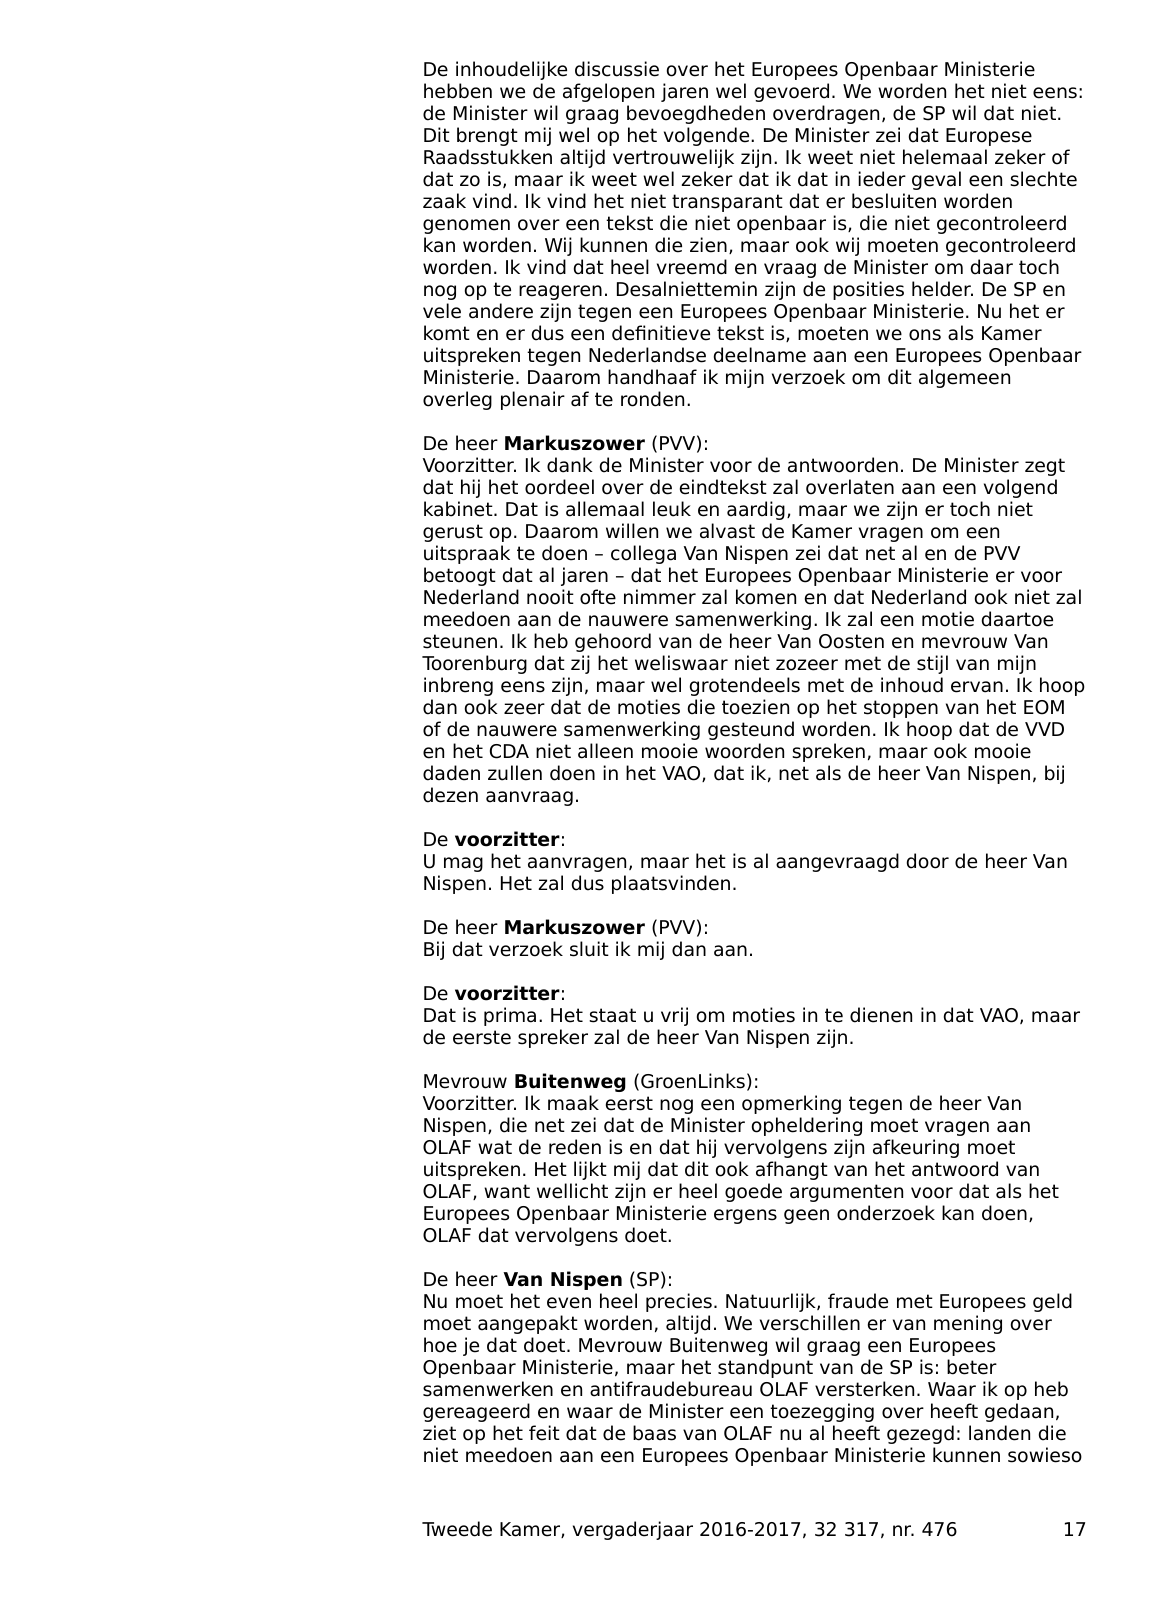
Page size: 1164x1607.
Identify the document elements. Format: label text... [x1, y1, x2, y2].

text Voorzitter. Ik dank de Minister voor de antwoorden. De Minister zegt dat hij het oordeel over de eindtekst zal overlaten aan een volgend kabinet. Dat is allemaal leuk en aardig, maar we zijn er toch niet gerust op. Daarom willen we alvast de Kamer vragen om een uitspraak te doen – collega Van Nispen zei dat net al en de PVV betoogt dat al jaren – dat het Europees Openbaar Ministerie er voor Nederland nooit ofte nimmer zal komen en dat Nederland ook niet zal meedoen aan de nauwere samenwerking. Ik zal een motie daartoe steunen. Ik heb gehoord van de heer Van Oosten en mevrouw Van Toorenburg dat zij het weliswaar niet zozeer met de stijl van mijn inbreng eens zijn, maar wel grotendeels met de inhoud ervan. Ik hoop dan ook zeer dat de moties die toezien op het stoppen van het EOM of de nauwere samenwerking gesteund worden. Ik hoop dat de VVD en het CDA niet alleen mooie woorden spreken, maar ook mooie daden zullen doen in het VAO, dat ik, net als de heer Van Nispen, bij dezen aanvraag. [422, 455, 1087, 807]
text Bij dat verzoek sluit ik mij dan aan. [422, 939, 1087, 961]
text De inhoudelijke discussie over het Europees Openbaar Ministerie hebben we de afgelopen jaren wel gevoerd. We worden het niet eens: de Minister wil graag bevoegdheden overdragen, de SP wil dat niet. Dit brengt mij wel op het volgende. De Minister zei dat Europese Raadsstukken altijd vertrouwelijk zijn. Ik weet niet helemaal zeker of dat zo is, maar ik weet wel zeker dat ik dat in ieder geval een slechte zaak vind. Ik vind het niet transparant dat er besluiten worden genomen over een tekst die niet openbaar is, die niet gecontroleerd kan worden. Wij kunnen die zien, maar ook wij moeten gecontroleerd worden. Ik vind dat heel vreemd en vraag de Minister om daar toch nog op te reageren. Desalniettemin zijn de posities helder. De SP en vele andere zijn tegen een Europees Openbaar Ministerie. Nu het er komt en er dus een definitieve tekst is, moeten we ons als Kamer uitspreken tegen Nederlandse deelname aan een Europees Openbaar Ministerie. Daarom handhaaf ik mijn verzoek om dit algemeen overleg plenair af te ronden. [422, 59, 1087, 411]
text De voorzitter: [422, 829, 1087, 851]
text De heer Van Nispen (SP): [422, 1269, 1087, 1291]
text Nu moet het even heel precies. Natuurlijk, fraude met Europees geld moet aangepakt worden, altijd. We verschillen er van mening over hoe je dat doet. Mevrouw Buitenweg wil graag een Europees Openbaar Ministerie, maar het standpunt van de SP is: beter samenwerken en antifraudebureau OLAF versterken. Waar ik op heb gereageerd en waar de Minister een toezegging over heeft gedaan, ziet op het feit dat de baas van OLAF nu al heeft gezegd: landen die niet meedoen aan een Europees Openbaar Ministerie kunnen sowieso [422, 1291, 1087, 1467]
text Mevrouw Buitenweg (GroenLinks): [422, 1071, 1087, 1093]
text De heer Markuszower (PVV): [422, 917, 1087, 939]
text De voorzitter: [422, 983, 1087, 1005]
text Voorzitter. Ik maak eerst nog een opmerking tegen de heer Van Nispen, die net zei dat de Minister opheldering moet vragen aan OLAF wat de reden is en dat hij vervolgens zijn afkeuring moet uitspreken. Het lijkt mij dat dit ook afhangt van het antwoord van OLAF, want wellicht zijn er heel goede argumenten voor dat als het Europees Openbaar Ministerie ergens geen onderzoek kan doen, OLAF dat vervolgens doet. [422, 1093, 1087, 1247]
text De heer Markuszower (PVV): [422, 433, 1087, 455]
text U mag het aanvragen, maar het is al aangevraagd door de heer Van Nispen. Het zal dus plaatsvinden. [422, 851, 1087, 895]
text Dat is prima. Het staat u vrij om moties in te dienen in dat VAO, maar de eerste spreker zal de heer Van Nispen zijn. [422, 1005, 1087, 1049]
